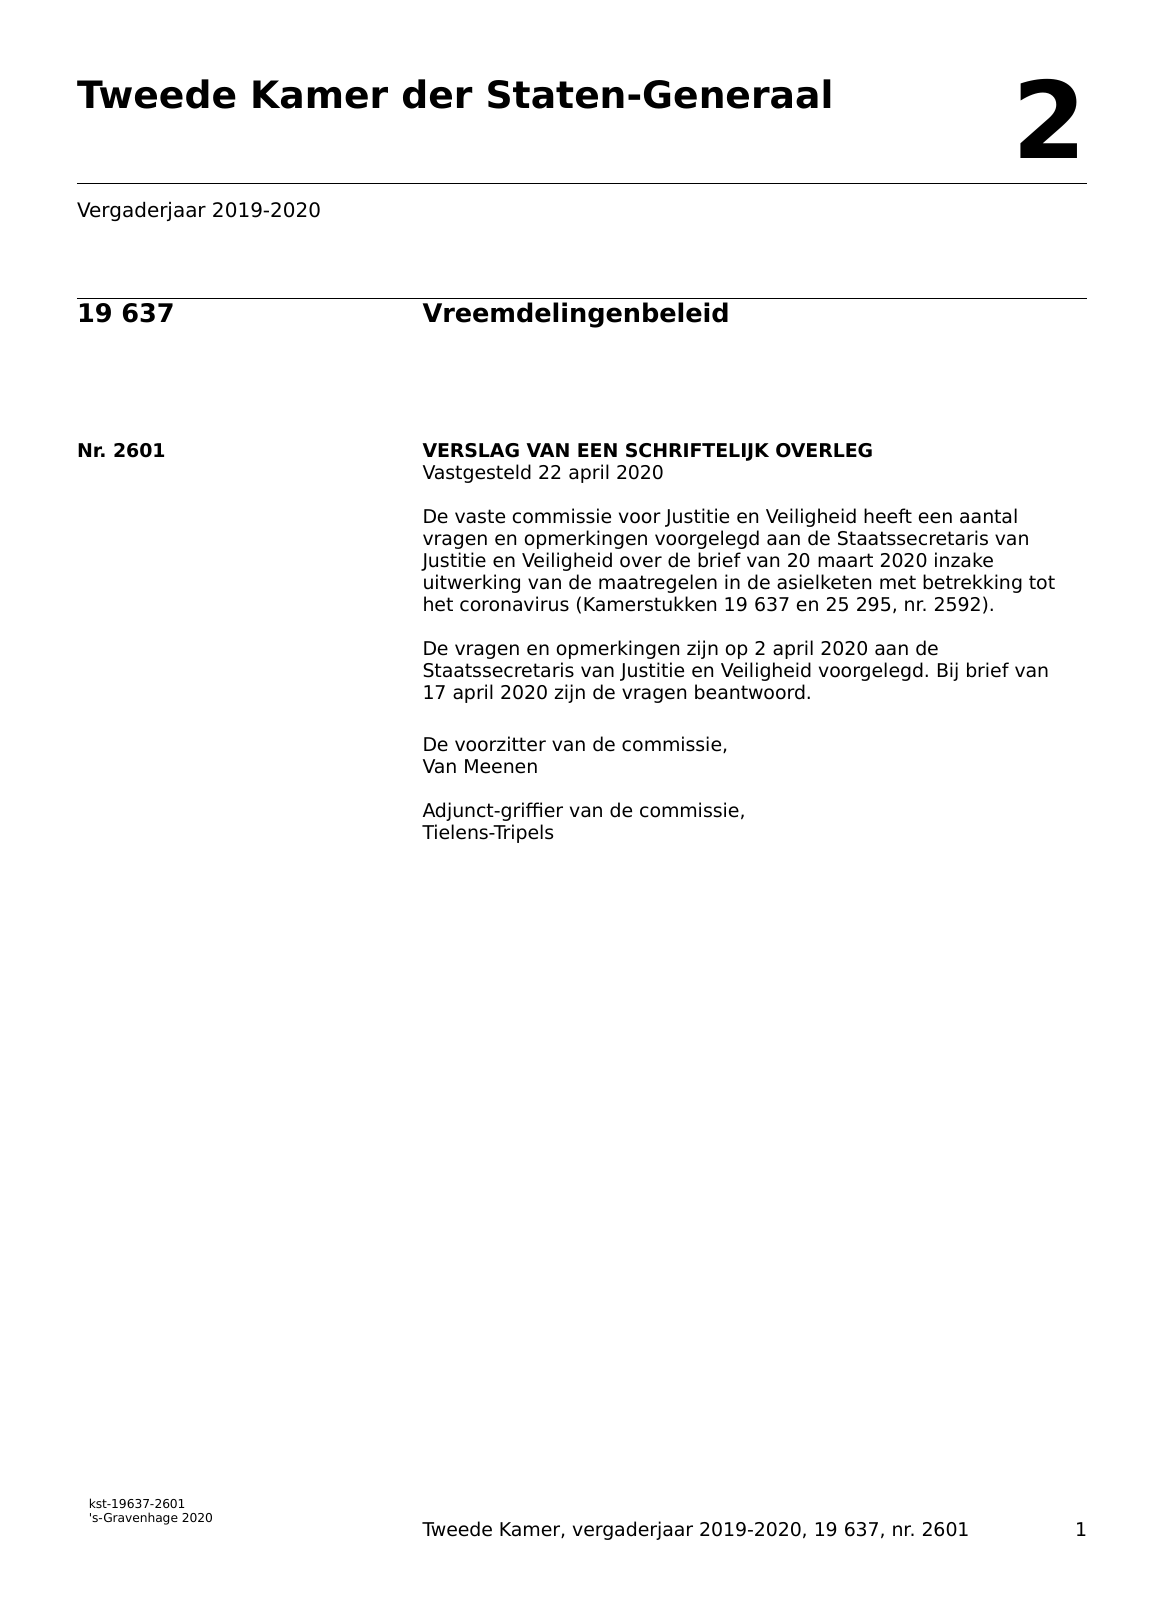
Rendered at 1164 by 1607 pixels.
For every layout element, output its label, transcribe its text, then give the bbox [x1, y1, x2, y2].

text De vragen en opmerkingen zijn op 2 april 2020 aan de Staatssecretaris van Justitie en Veiligheid voorgelegd. Bij brief van 17 april 2020 zijn de vragen beantwoord. [422, 638, 1087, 704]
subtitle Nr. 2601 VERSLAG VAN EEN SCHRIFTELIJK OVERLEG [77, 440, 1087, 462]
subtitle 19 637 Vreemdelingenbeleid [77, 299, 1087, 329]
text De vaste commissie voor Justitie en Veiligheid heeft een aantal vragen en opmerkingen voorgelegd aan de Staatssecretaris van Justitie en Veiligheid over de brief van 20 maart 2020 inzake uitwerking van de maatregelen in de asielketen met betrekking tot het coronavirus (Kamerstukken 19 637 en 25 295, nr. 2592). [422, 506, 1087, 616]
table_header Tweede Kamer der Staten-Generaal [77, 59, 886, 183]
table_header 2 [886, 59, 1087, 183]
text Vastgesteld 22 april 2020 [422, 462, 1087, 484]
table_cell Vergaderjaar 2019-2020 [77, 184, 1087, 298]
text 's-Gravenhage 2020 [88, 1511, 323, 1525]
text De voorzitter van de commissie, Van Meenen [422, 734, 1087, 778]
text Adjunct-griffier van de commissie, Tielens-Tripels [422, 800, 1087, 844]
text kst-19637-2601 [88, 1497, 323, 1511]
